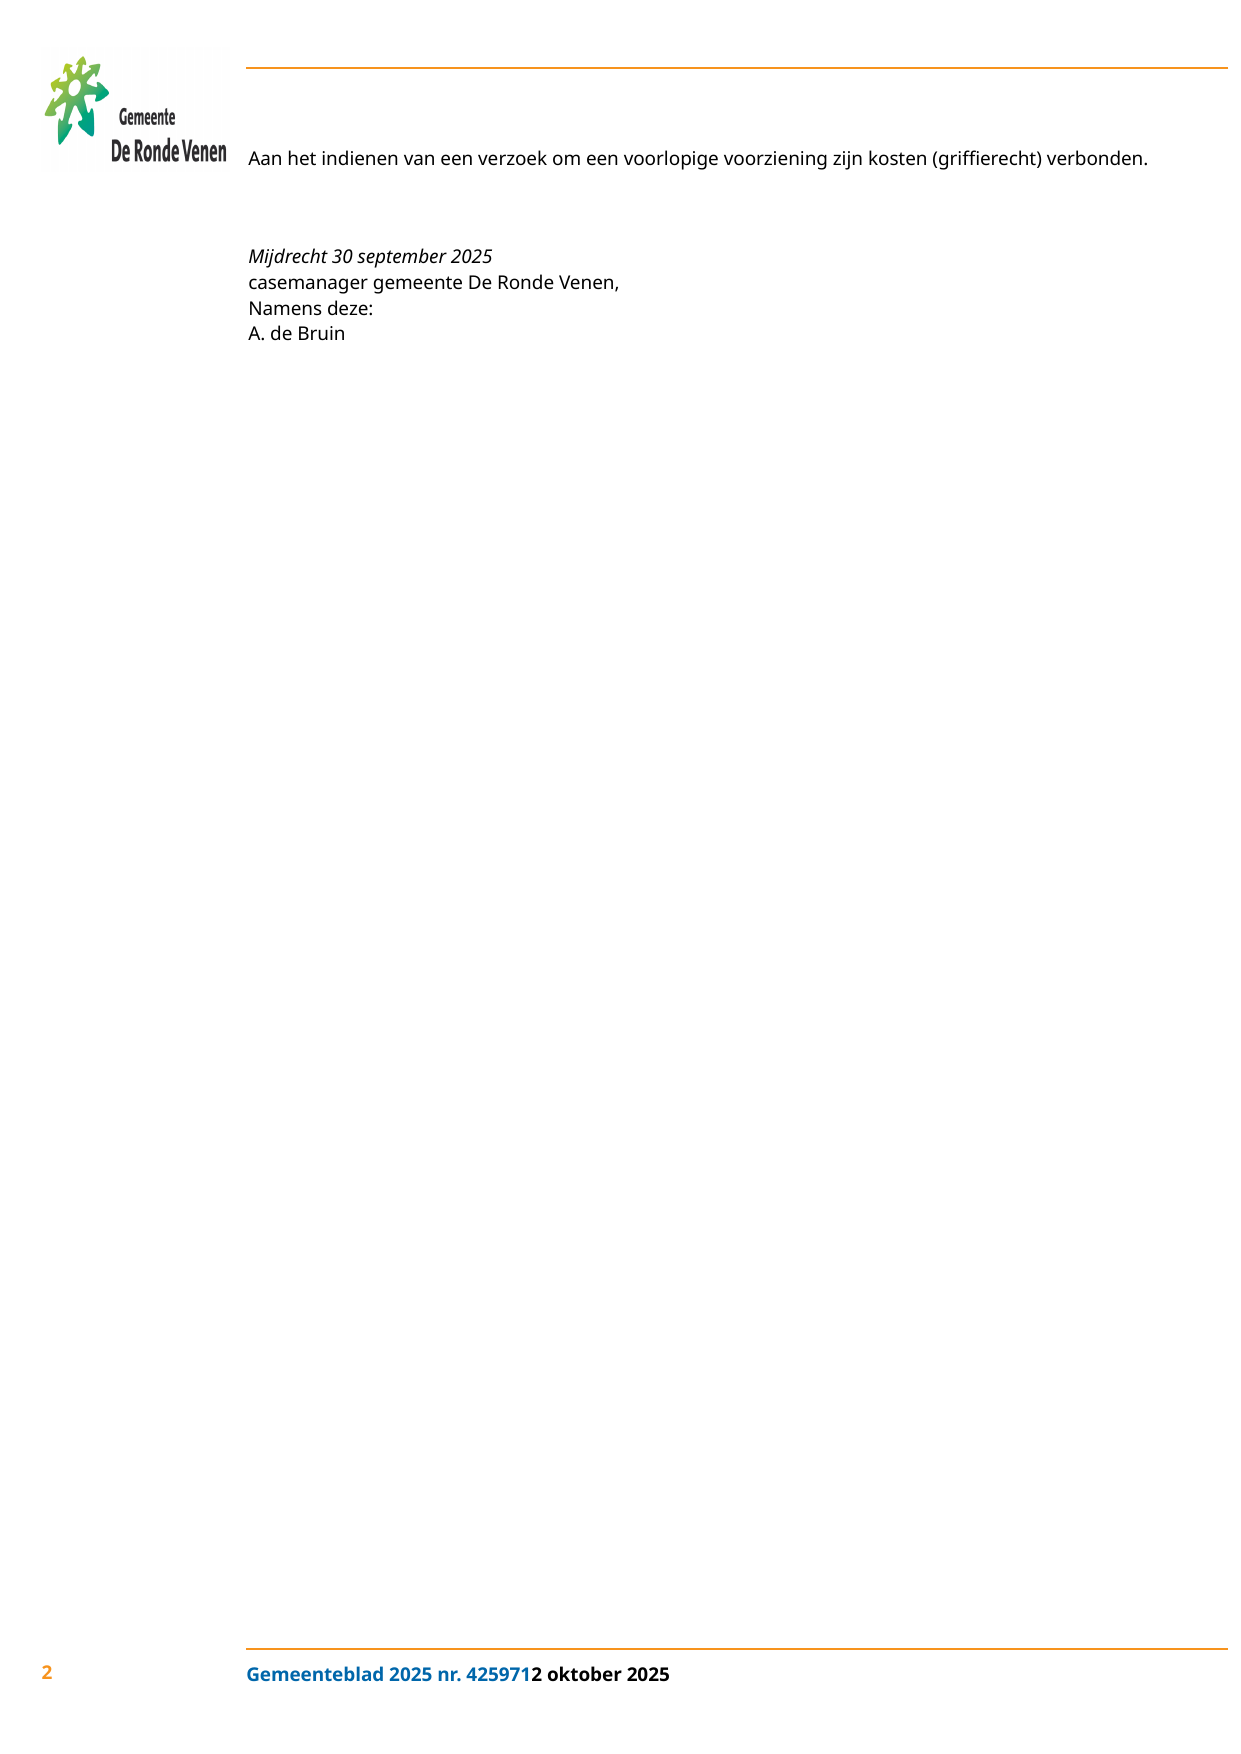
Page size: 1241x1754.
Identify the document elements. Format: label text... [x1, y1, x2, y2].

text A. de Bruin [248, 321, 1152, 346]
text casemanager gemeente De Ronde Venen, [248, 269, 1152, 295]
picture [41, 47, 231, 172]
text Mijdrecht 30 september 2025 [248, 243, 1152, 269]
text Aan het indienen van een verzoek om een voorlopige voorziening zijn kosten (griffierecht) verbonden. [248, 145, 1152, 171]
text Namens deze: [248, 295, 1152, 321]
